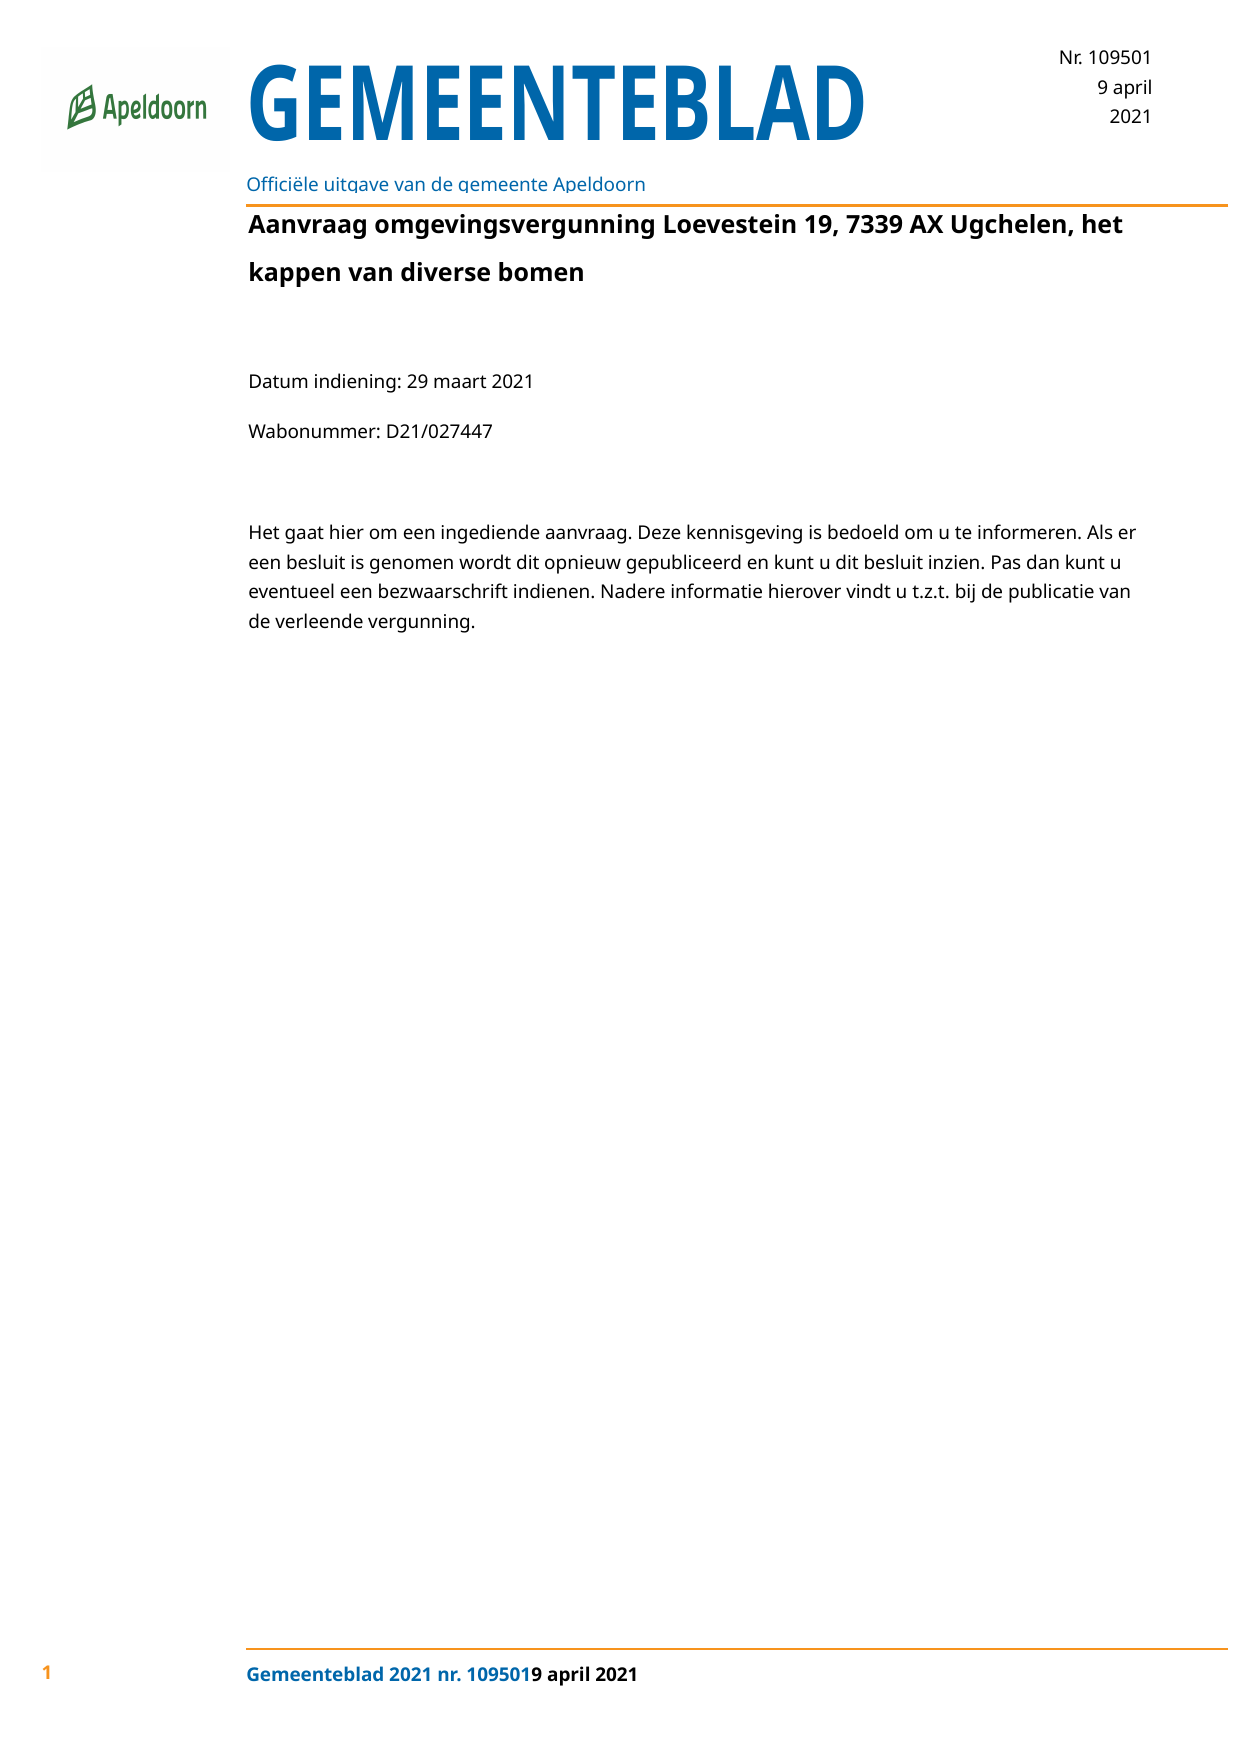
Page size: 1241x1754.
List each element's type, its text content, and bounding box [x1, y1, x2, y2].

text Aanvraag omgevingsvergunning Loevestein 19, 7339 AX Ugchelen, het kappen van diverse bomen [248, 207, 1152, 288]
picture [41, 47, 231, 172]
text Wabonummer: D21/027447 [248, 419, 1152, 444]
text Datum indiening: 29 maart 2021 [248, 368, 1152, 394]
text Het gaat hier om een ingediende aanvraag. Deze kennisgeving is bedoeld om u te informeren. Als er een besluit is genomen wordt dit opnieuw gepubliceerd en kunt u dit besluit inzien. Pas dan kunt u eventueel een bezwaarschrift indienen. Nadere informatie hierover vindt u t.z.t. bij de publicatie van de verleende vergunning. [248, 519, 1152, 634]
